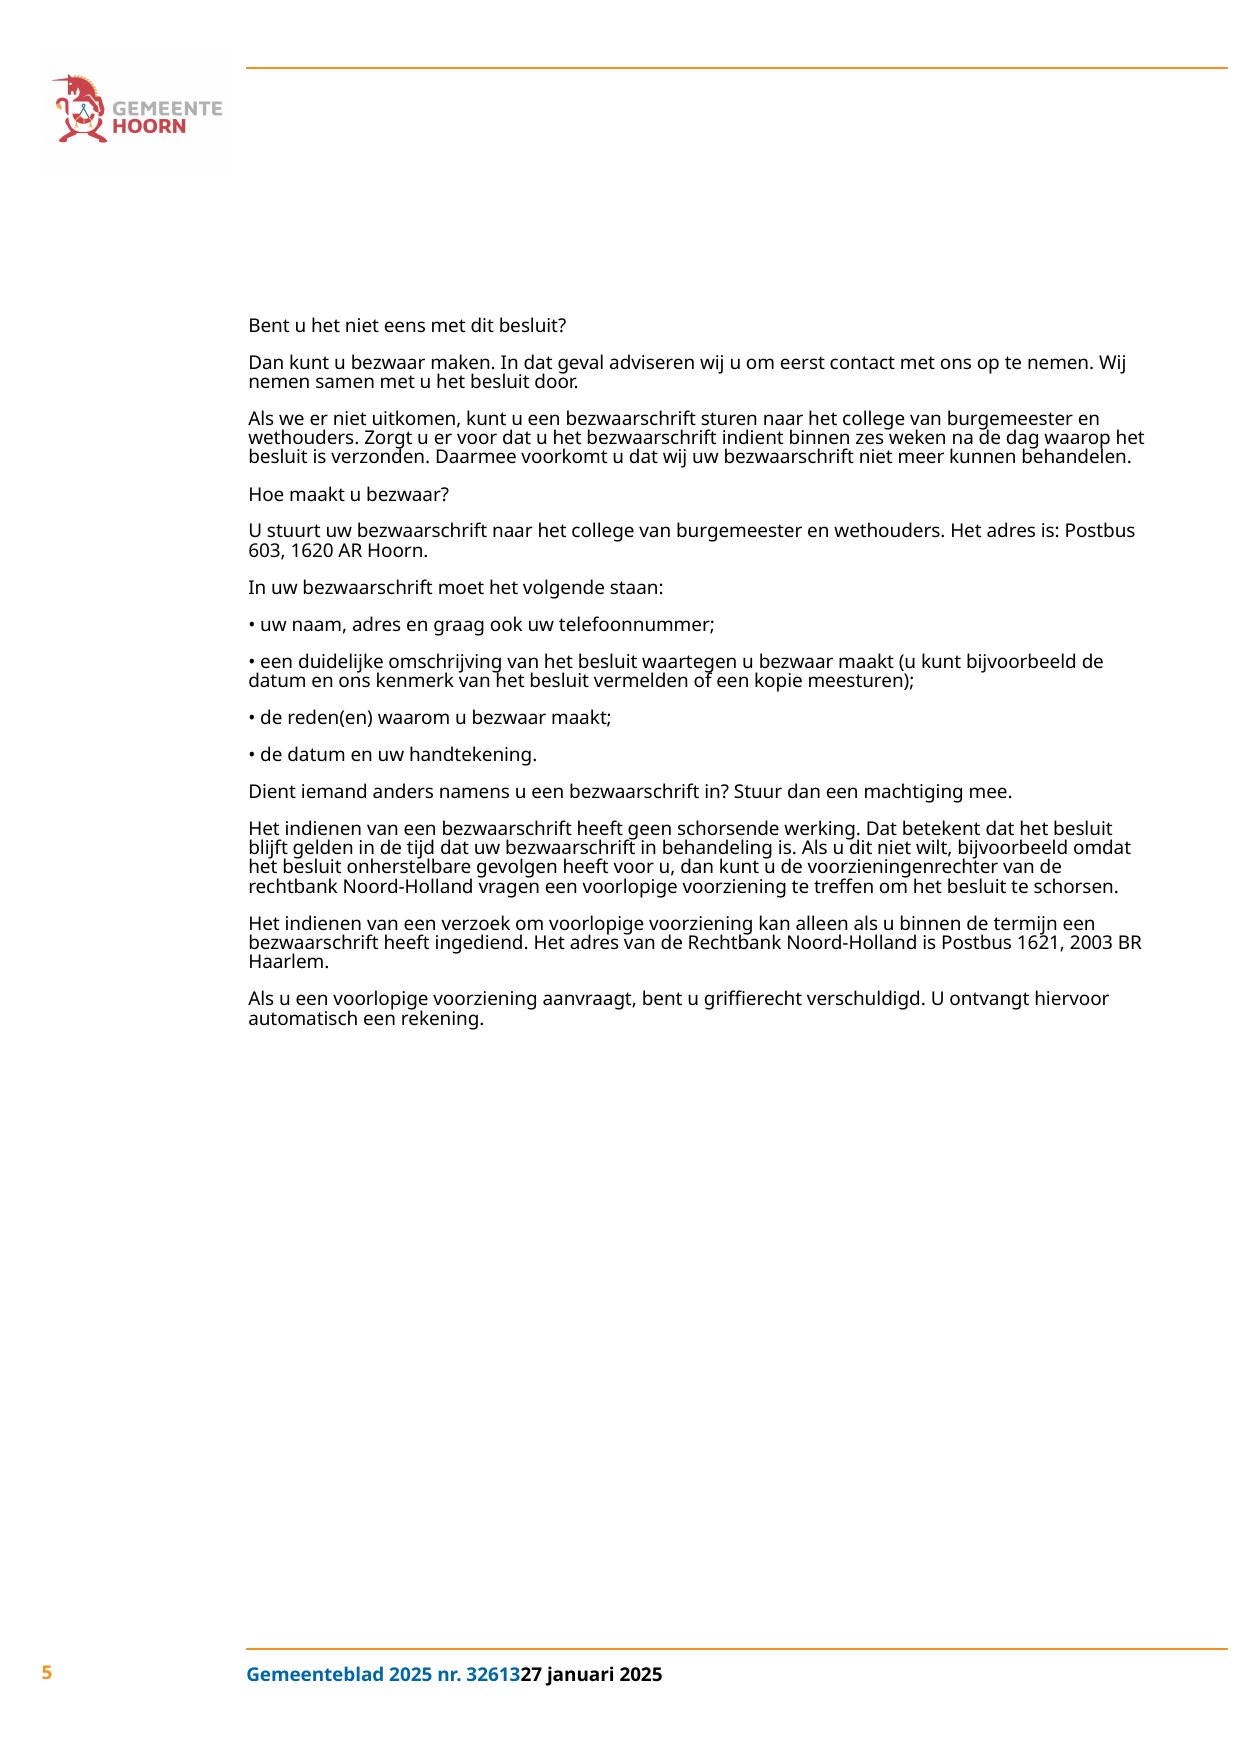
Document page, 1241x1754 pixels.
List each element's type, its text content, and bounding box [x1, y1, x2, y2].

picture [41, 47, 231, 172]
text Hoe maakt u bezwaar? [248, 486, 1152, 505]
text • de reden(en) waarom u bezwaar maakt; [248, 709, 1152, 728]
text • uw naam, adres en graag ook uw telefoonnummer; [248, 616, 1152, 635]
text Als we er niet uitkomen, kunt u een bezwaarschrift sturen naar het college van burgemeester en wethouders. Zorgt u er voor dat u het bezwaarschrift indient binnen zes weken na de dag waarop het besluit is verzonden. Daarmee voorkomt u dat wij uw bezwaarschrift niet meer kunnen behandelen. [248, 410, 1152, 468]
text Als u een voorlopige voorziening aanvraagt, bent u griffierecht verschuldigd. U ontvangt hiervoor automatisch een rekening. [248, 990, 1152, 1029]
text Dan kunt u bezwaar maken. In dat geval adviseren wij u om eerst contact met ons op te nemen. Wij nemen samen met u het besluit door. [248, 354, 1152, 392]
text • een duidelijke omschrijving van het besluit waartegen u bezwaar maakt (u kunt bijvoorbeeld de datum en ons kenmerk van het besluit vermelden of een kopie meesturen); [248, 653, 1152, 691]
text • de datum en uw handtekening. [248, 746, 1152, 765]
text U stuurt uw bezwaarschrift naar het college van burgemeester en wethouders. Het adres is: Postbus 603, 1620 AR Hoorn. [248, 522, 1152, 561]
text Het indienen van een verzoek om voorlopige voorziening kan alleen als u binnen de termijn een bezwaarschrift heeft ingediend. Het adres van de Rechtbank Noord-Holland is Postbus 1621, 2003 BR Haarlem. [248, 915, 1152, 972]
text Bent u het niet eens met dit besluit? [248, 317, 1152, 336]
text Het indienen van een bezwaarschrift heeft geen schorsende werking. Dat betekent dat het besluit blijft gelden in de tijd dat uw bezwaarschrift in behandeling is. Als u dit niet wilt, bijvoorbeeld omdat het besluit onherstelbare gevolgen heeft voor u, dan kunt u de voorzieningenrechter van de rechtbank Noord-Holland vragen een voorlopige voorziening te treffen om het besluit te schorsen. [248, 820, 1152, 897]
text In uw bezwaarschrift moet het volgende staan: [248, 579, 1152, 598]
text Dient iemand anders namens u een bezwaarschrift in? Stuur dan een machtiging mee. [248, 783, 1152, 802]
